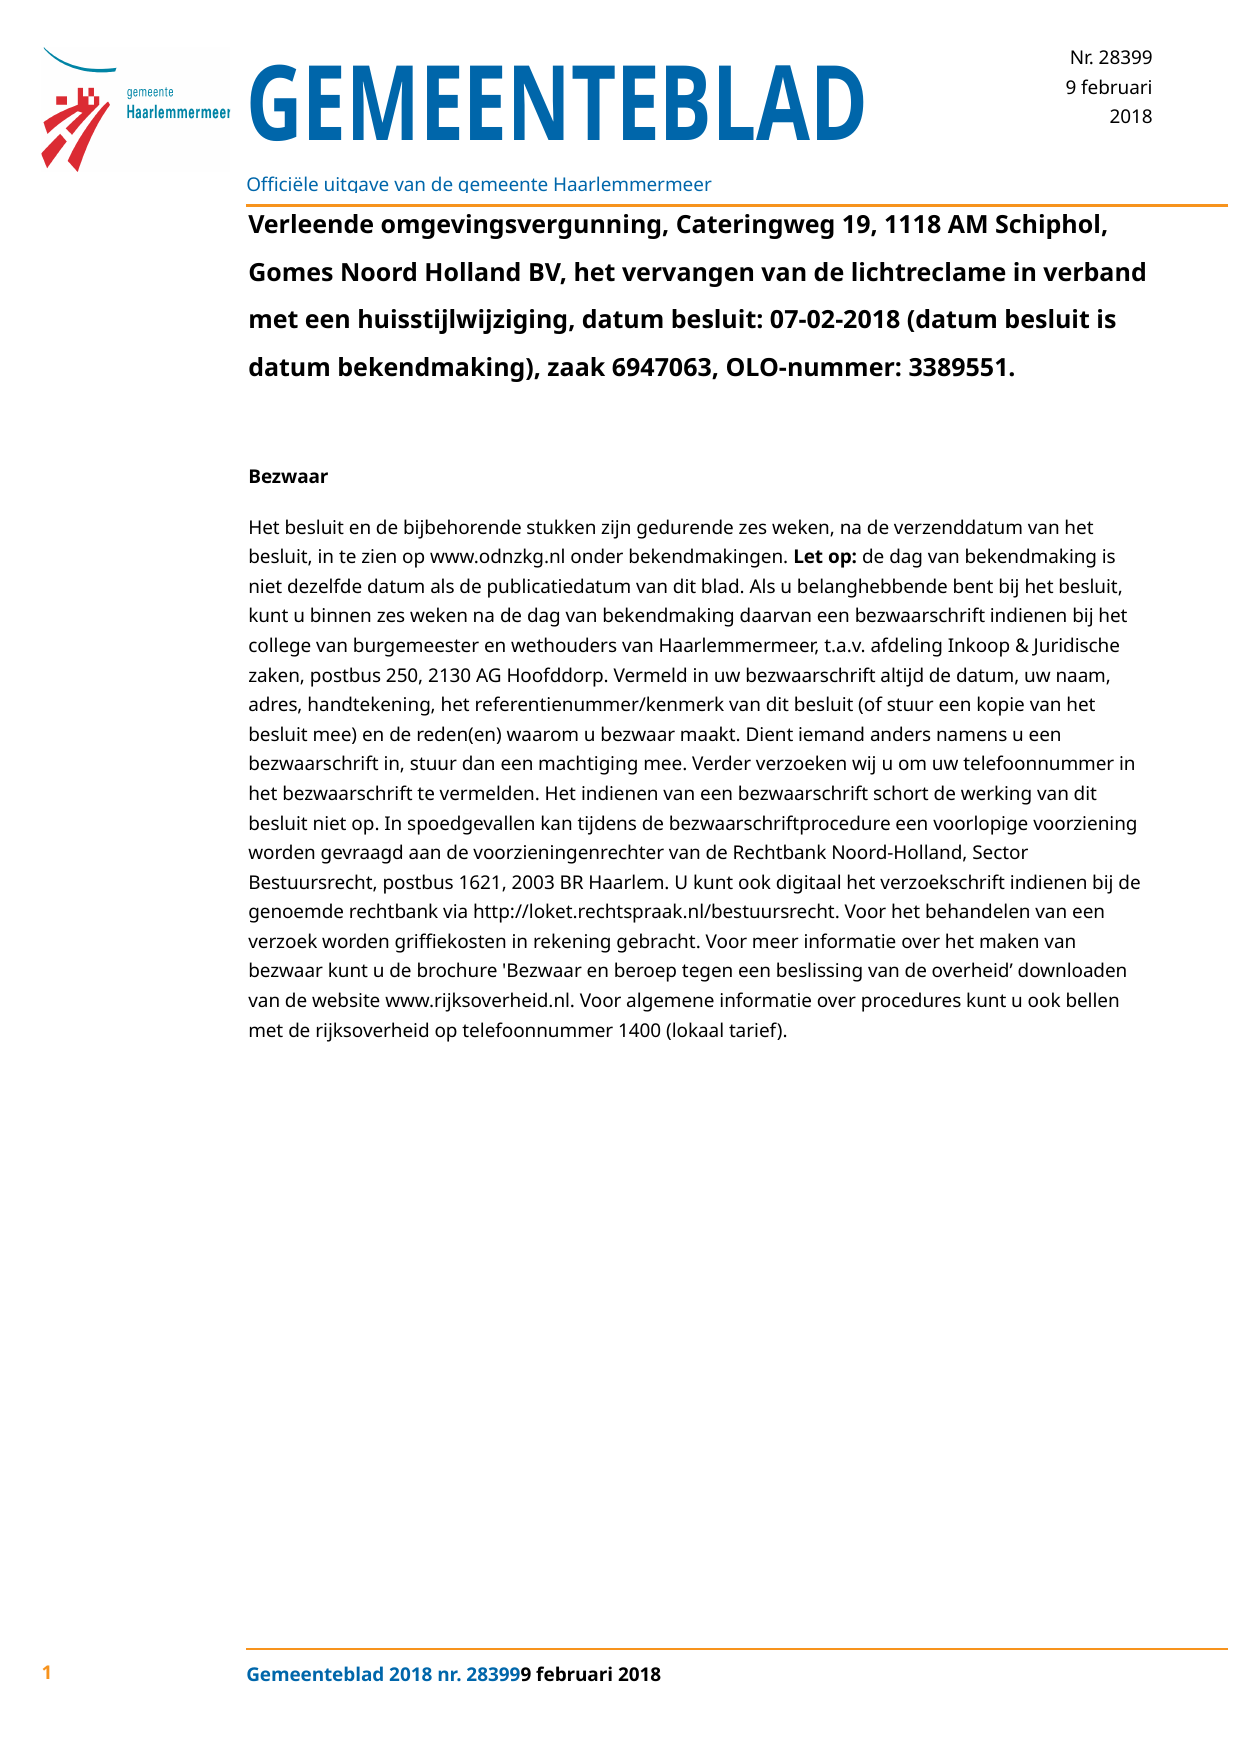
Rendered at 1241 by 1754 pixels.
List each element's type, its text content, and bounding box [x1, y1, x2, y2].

picture [41, 47, 231, 172]
text Verleende omgevingsvergunning, Cateringweg 19, 1118 AM Schiphol, Gomes Noord Holland BV, het vervangen van de lichtreclame in verband met een huisstijlwijziging, datum besluit: 07-02-2018 (datum besluit is datum bekendmaking), zaak 6947063, OLO-nummer: 3389551. [248, 207, 1152, 384]
text Het besluit en de bijbehorende stukken zijn gedurende zes weken, na de verzenddatum van het besluit, in te zien op www.odnzkg.nl onder bekendmakingen. Let op: de dag van bekendmaking is niet dezelfde datum als de publicatiedatum van dit blad. Als u belanghebbende bent bij het besluit, kunt u binnen zes weken na de dag van bekendmaking daarvan een bezwaarschrift indienen bij het college van burgemeester en wethouders van Haarlemmermeer, t.a.v. afdeling Inkoop & Juridische zaken, postbus 250, 2130 AG Hoofddorp. Vermeld in uw bezwaarschrift altijd de datum, uw naam, adres, handtekening, het referentienummer/kenmerk van dit besluit (of stuur een kopie van het besluit mee) en de reden(en) waarom u bezwaar maakt. Dient iemand anders namens u een bezwaarschrift in, stuur dan een machtiging mee. Verder verzoeken wij u om uw telefoonnummer in het bezwaarschrift te vermelden. Het indienen van een bezwaarschrift schort de werking van dit besluit niet op. In spoedgevallen kan tijdens de bezwaarschriftprocedure een voorlopige voorziening worden gevraagd aan de voorzieningenrechter van de Rechtbank Noord-Holland, Sector Bestuursrecht, postbus 1621, 2003 BR Haarlem. U kunt ook digitaal het verzoekschrift indienen bij de genoemde rechtbank via http://loket.rechtspraak.nl/bestuursrecht. Voor het behandelen van een verzoek worden griffiekosten in rekening gebracht. Voor meer informatie over het maken van bezwaar kunt u de brochure 'Bezwaar en beroep tegen een beslissing van de overheid’ downloaden van de website www.rijksoverheid.nl. Voor algemene informatie over procedures kunt u ook bellen met de rijksoverheid op telefoonnummer 1400 (lokaal tarief). [248, 514, 1152, 1043]
text Bezwaar [248, 463, 1152, 489]
